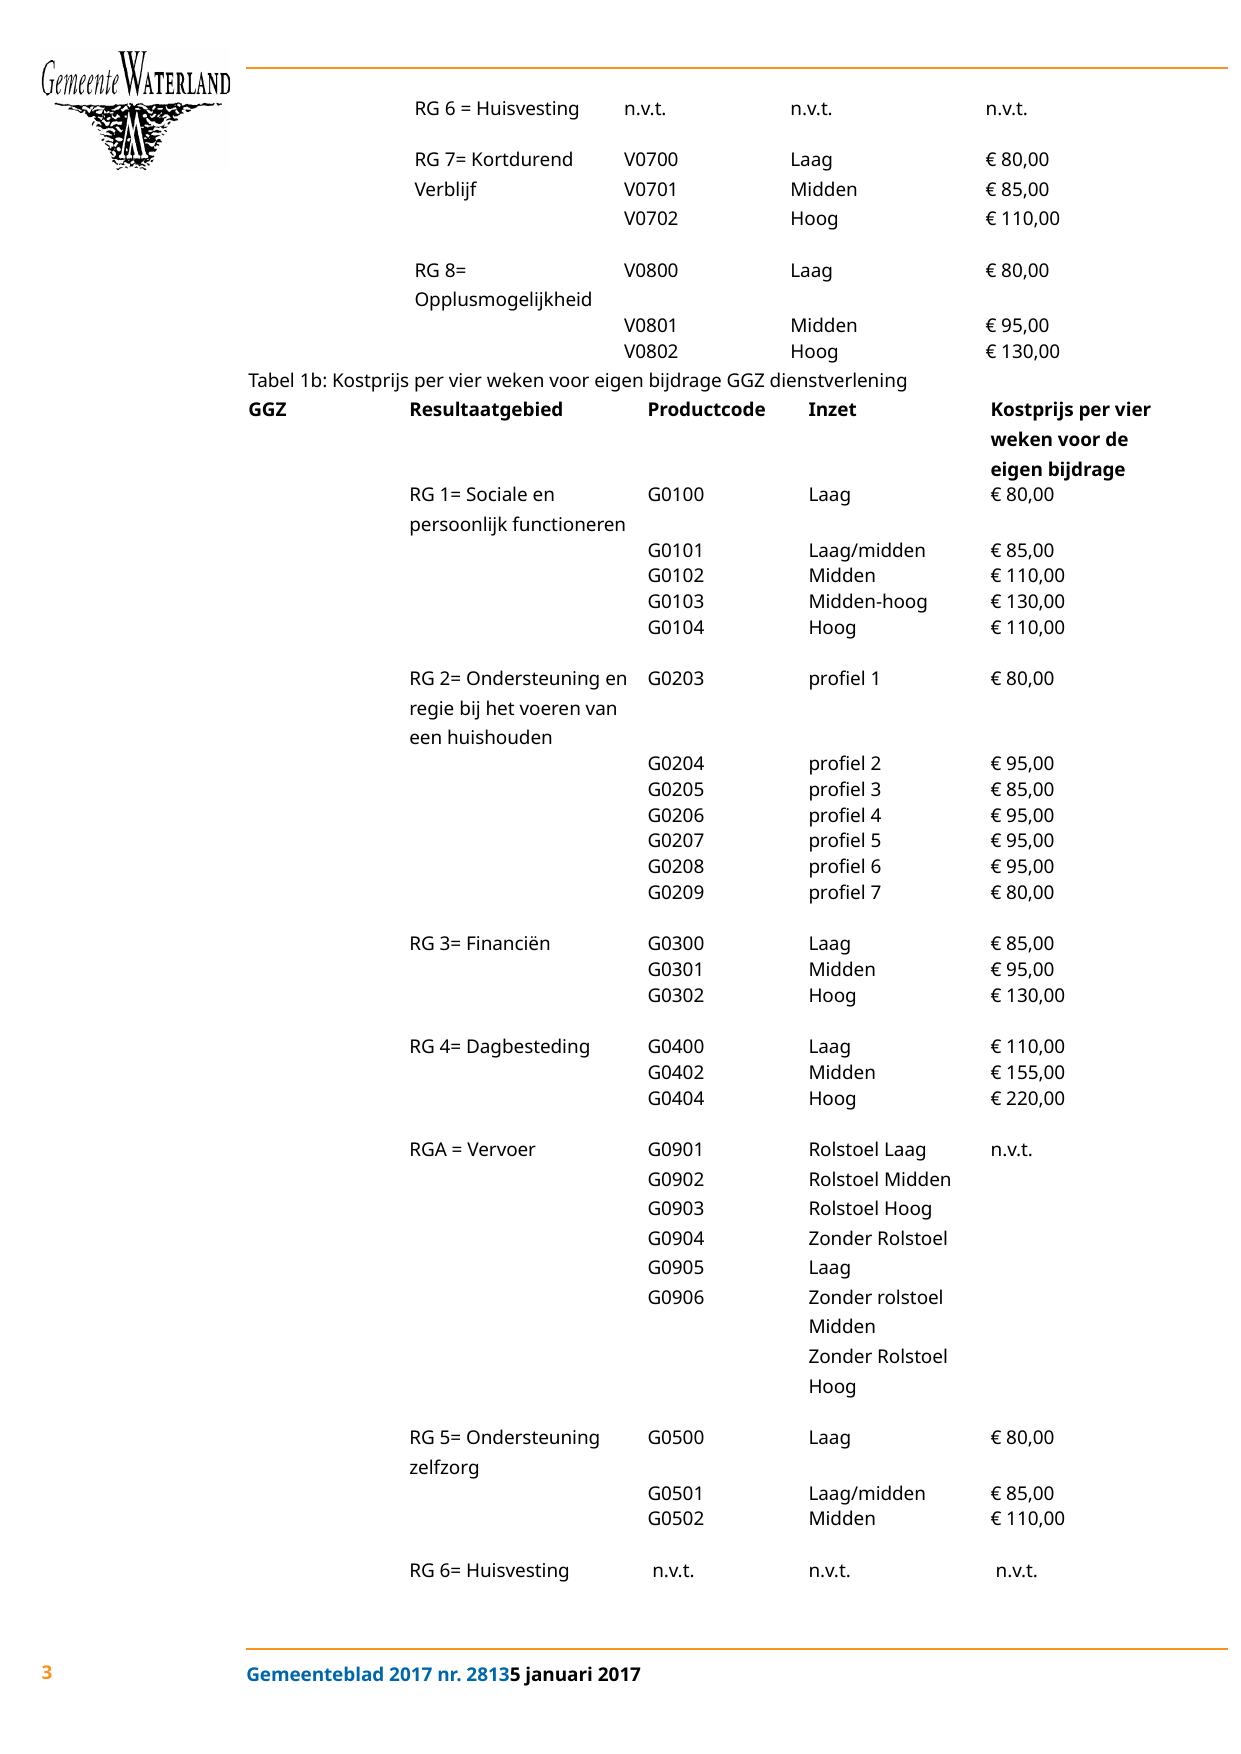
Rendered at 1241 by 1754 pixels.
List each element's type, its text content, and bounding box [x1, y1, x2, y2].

table_cell RG 2= Ondersteuning en regie bij het voeren van een huishouden [409, 665, 647, 750]
table_cell [808, 1399, 990, 1424]
table_cell € 95,00 [990, 828, 1152, 853]
table_cell [647, 1111, 808, 1136]
table_cell Laag/midden [808, 537, 990, 562]
table_cell [248, 614, 409, 640]
table_cell RG 6= Huisvesting [409, 1557, 647, 1583]
table_cell G0206 [647, 802, 808, 827]
table_cell Laag/midden [808, 1480, 990, 1505]
table_cell € 95,00 [990, 956, 1152, 982]
table_cell [248, 338, 414, 364]
table_cell n.v.t. [647, 1557, 808, 1583]
table_cell [248, 1424, 409, 1480]
table_cell profiel 4 [808, 802, 990, 827]
table_cell [647, 1399, 808, 1424]
table_cell G0103 [647, 588, 808, 614]
table_cell [409, 614, 647, 640]
table_cell [647, 1008, 808, 1033]
table_cell G0104 [647, 614, 808, 640]
table_cell € 130,00 [985, 338, 1152, 364]
table_cell € 220,00 [990, 1085, 1152, 1111]
table_cell [790, 121, 985, 146]
table_cell [414, 231, 624, 257]
table_cell Laag [808, 930, 990, 956]
table_cell RG 3= Financiën [409, 930, 647, 956]
table_cell [248, 1136, 409, 1399]
table_cell [990, 1531, 1152, 1557]
table_cell G0402 [647, 1059, 808, 1085]
table_cell G0300 [647, 930, 808, 956]
table_cell [248, 640, 409, 665]
table_cell [248, 853, 409, 879]
table_cell € 95,00 [990, 750, 1152, 776]
table_cell G0404 [647, 1085, 808, 1111]
table_cell [409, 537, 647, 562]
table_cell [409, 588, 647, 614]
table_cell RG 1= Sociale en persoonlijk functioneren [409, 481, 647, 537]
table_cell G0204 [647, 750, 808, 776]
table_header Productcode [647, 397, 808, 481]
table_cell G0502 [647, 1505, 808, 1531]
table_cell Laag [790, 257, 985, 312]
table_cell [808, 1531, 990, 1557]
table_cell [409, 1583, 647, 1608]
table_cell [248, 1505, 409, 1531]
table_cell [647, 640, 808, 665]
table_cell [414, 121, 624, 146]
table_cell RG 8= Opplusmogelijkheid [414, 257, 624, 312]
table_cell Laag [808, 1424, 990, 1480]
table_cell [990, 1399, 1152, 1424]
table_cell RGA = Vervoer [409, 1136, 647, 1399]
table_cell € 130,00 [990, 982, 1152, 1008]
table_cell [409, 802, 647, 827]
table_cell [248, 1531, 409, 1557]
table_cell [248, 563, 409, 588]
table_cell G0205 [647, 776, 808, 802]
table_cell V0700 V0701 V0702 [624, 146, 790, 231]
table_cell n.v.t. [808, 1557, 990, 1583]
table_cell G0400 [647, 1033, 808, 1059]
table_cell € 110,00 [990, 563, 1152, 588]
table_cell [248, 930, 409, 956]
table_cell n.v.t. [985, 95, 1152, 121]
table_cell Hoog [808, 982, 990, 1008]
table_cell [985, 121, 1152, 146]
table_cell [414, 338, 624, 364]
table_cell V0802 [624, 338, 790, 364]
table_cell [248, 982, 409, 1008]
table_cell € 80,00 [990, 879, 1152, 905]
table_cell [409, 956, 647, 982]
table_header Inzet [808, 397, 990, 481]
table_cell [248, 1480, 409, 1505]
table_cell profiel 2 [808, 750, 990, 776]
table_cell Hoog [790, 338, 985, 364]
table_cell [990, 1111, 1152, 1136]
table_cell Midden [808, 956, 990, 982]
table_cell n.v.t. [990, 1557, 1152, 1583]
table_cell RG 7= Kortdurend Verblijf [414, 146, 624, 231]
table_cell G0209 [647, 879, 808, 905]
table_cell Hoog [808, 1085, 990, 1111]
table_cell € 80,00 [990, 665, 1152, 750]
table_cell Midden-hoog [808, 588, 990, 614]
table_header Kostprijs per vier weken voor de eigen bijdrage [990, 397, 1152, 481]
table_cell [409, 879, 647, 905]
table_cell Midden [808, 563, 990, 588]
table_cell [248, 1008, 409, 1033]
table_cell € 110,00 [990, 614, 1152, 640]
table_cell Laag [808, 481, 990, 537]
table_cell [409, 563, 647, 588]
table_cell [248, 1557, 409, 1583]
table_cell € 85,00 [990, 1480, 1152, 1505]
table_cell [409, 1399, 647, 1424]
table_cell € 110,00 [990, 1505, 1152, 1531]
table_cell [248, 1059, 409, 1085]
table_cell [990, 640, 1152, 665]
table_cell [808, 640, 990, 665]
table_cell [248, 1111, 409, 1136]
table_cell [248, 828, 409, 853]
table_cell € 80,00 [990, 481, 1152, 537]
table_cell [409, 1085, 647, 1111]
table_cell [248, 588, 409, 614]
table_cell [248, 481, 409, 537]
table_cell profiel 5 [808, 828, 990, 853]
table_cell V0800 [624, 257, 790, 312]
table_cell [647, 1583, 808, 1608]
table_cell [248, 956, 409, 982]
table_cell profiel 3 [808, 776, 990, 802]
table_cell € 85,00 [990, 776, 1152, 802]
table_cell Hoog [808, 614, 990, 640]
table_cell € 85,00 [990, 930, 1152, 956]
table_cell [248, 1085, 409, 1111]
table_cell € 95,00 [990, 853, 1152, 879]
table_cell n.v.t. [990, 1136, 1152, 1399]
table_cell [990, 905, 1152, 930]
table_cell profiel 6 [808, 853, 990, 879]
table_cell RG 5= Ondersteuning zelfzorg [409, 1424, 647, 1480]
table_cell € 80,00 [990, 1424, 1152, 1480]
table_cell [409, 982, 647, 1008]
table_header GGZ [248, 397, 409, 481]
table_cell € 110,00 [990, 1033, 1152, 1059]
table_cell V0801 [624, 312, 790, 338]
table_cell [248, 121, 414, 146]
table_header Resultaatgebied [409, 397, 647, 481]
table_cell [808, 1008, 990, 1033]
table_cell [990, 1583, 1152, 1608]
table_cell G0301 [647, 956, 808, 982]
table_cell € 80,00 [985, 257, 1152, 312]
table_cell € 130,00 [990, 588, 1152, 614]
table_cell [409, 1480, 647, 1505]
table_cell [409, 1531, 647, 1557]
table_cell [409, 1505, 647, 1531]
table_cell [248, 665, 409, 750]
table_cell profiel 1 [808, 665, 990, 750]
table_cell G0100 [647, 481, 808, 537]
table_cell G0500 [647, 1424, 808, 1480]
table_cell [248, 146, 414, 231]
table_cell [808, 905, 990, 930]
table_cell G0302 [647, 982, 808, 1008]
table_cell [790, 231, 985, 257]
table_cell RG 6 = Huisvesting [414, 95, 624, 121]
table_cell [248, 1583, 409, 1608]
table_cell n.v.t. [624, 95, 790, 121]
table_cell [624, 121, 790, 146]
table_cell Midden [808, 1059, 990, 1085]
table_cell [647, 1531, 808, 1557]
table_cell G0203 [647, 665, 808, 750]
table_cell € 80,00 € 85,00 € 110,00 [985, 146, 1152, 231]
table_cell G0207 [647, 828, 808, 853]
table_cell [409, 750, 647, 776]
table_cell [248, 537, 409, 562]
table_cell [248, 802, 409, 827]
table_cell G0102 [647, 563, 808, 588]
table_cell [808, 1583, 990, 1608]
table_cell [414, 312, 624, 338]
table_cell G0901 G0902 G0903 G0904 G0905 G0906 [647, 1136, 808, 1399]
table_cell € 85,00 [990, 537, 1152, 562]
table_cell [409, 1008, 647, 1033]
table_cell € 155,00 [990, 1059, 1152, 1085]
table_cell [248, 231, 414, 257]
table_cell RG 4= Dagbesteding [409, 1033, 647, 1059]
table_cell [409, 640, 647, 665]
table_cell [409, 1111, 647, 1136]
table_cell [985, 231, 1152, 257]
table_cell [409, 853, 647, 879]
text Tabel 1b: Kostprijs per vier weken voor eigen bijdrage GGZ dienstverlening [248, 367, 1152, 393]
table_cell G0101 [647, 537, 808, 562]
picture [41, 47, 231, 172]
table_cell [647, 905, 808, 930]
table_cell [248, 776, 409, 802]
table_cell [409, 1059, 647, 1085]
table_cell [624, 231, 790, 257]
table_cell [248, 1033, 409, 1059]
table_cell [409, 776, 647, 802]
table_cell Laag Midden Hoog [790, 146, 985, 231]
table_cell Rolstoel Laag Rolstoel Midden Rolstoel Hoog Zonder Rolstoel Laag Zonder rolstoel Midden Zonder Rolstoel Hoog [808, 1136, 990, 1399]
table_cell [409, 828, 647, 853]
table_cell Midden [808, 1505, 990, 1531]
table_cell [409, 905, 647, 930]
table_cell [248, 1399, 409, 1424]
table_cell € 95,00 [985, 312, 1152, 338]
table_cell G0501 [647, 1480, 808, 1505]
table_cell [808, 1111, 990, 1136]
table_cell € 95,00 [990, 802, 1152, 827]
table_cell n.v.t. [790, 95, 985, 121]
table_cell [248, 95, 414, 121]
table_cell G0208 [647, 853, 808, 879]
table_cell Midden [790, 312, 985, 338]
table_cell [248, 750, 409, 776]
table_cell [248, 312, 414, 338]
table_cell [990, 1008, 1152, 1033]
table_cell profiel 7 [808, 879, 990, 905]
table_cell [248, 905, 409, 930]
table_cell [248, 879, 409, 905]
table_cell [248, 257, 414, 312]
table_cell Laag [808, 1033, 990, 1059]
